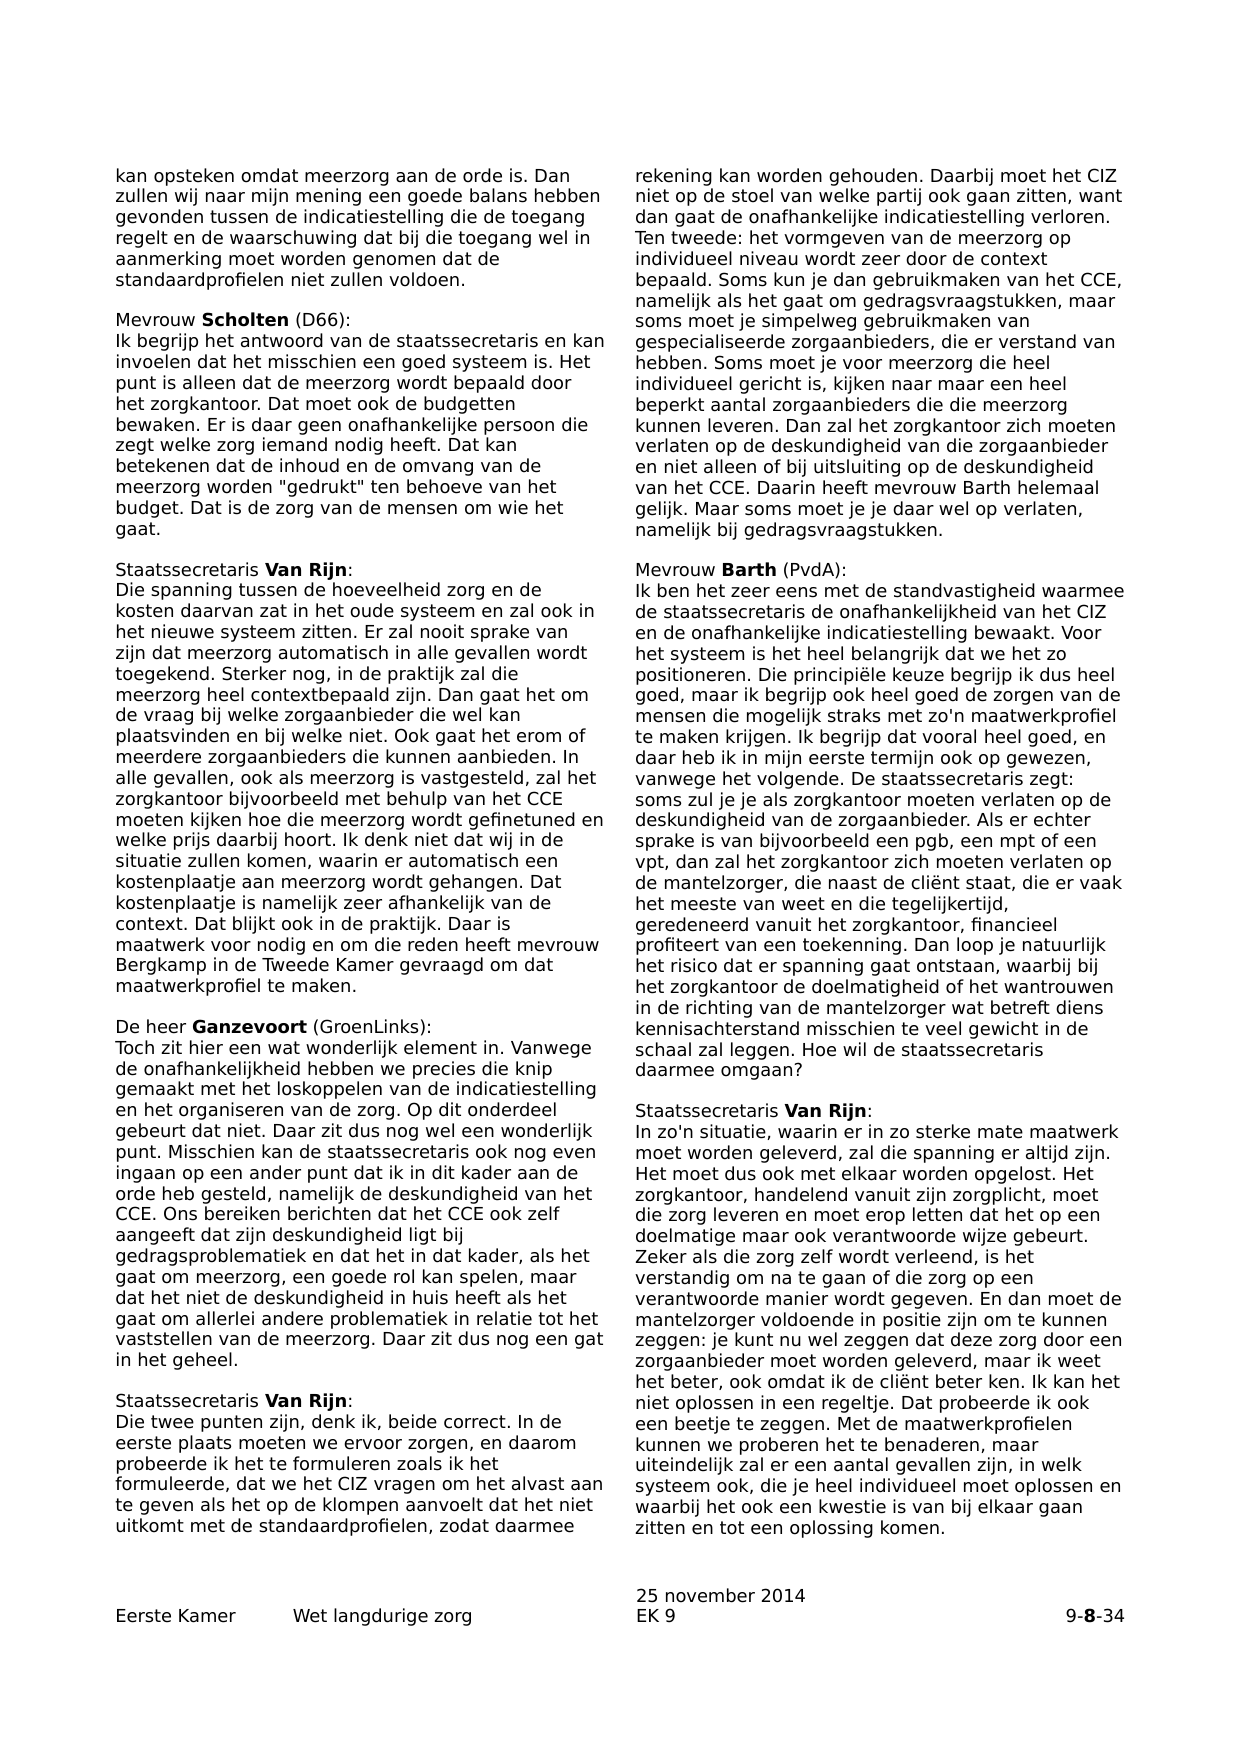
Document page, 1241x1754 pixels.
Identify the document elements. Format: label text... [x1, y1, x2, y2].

text Mevrouw Barth (PvdA): [635, 560, 1125, 581]
text Staatssecretaris Van Rijn: [115, 559, 605, 580]
text In zo'n situatie, waarin er in zo sterke mate maatwerk moet worden geleverd, zal die spanning er altijd zijn. Het moet dus ook met elkaar worden opgelost. Het zorgkantoor, handelend vanuit zijn zorgplicht, moet die zorg leveren en moet erop letten dat het op een doelmatige maar ook verantwoorde wijze gebeurt. Zeker als die zorg zelf wordt verleend, is het verstandig om na te gaan of die zorg op een verantwoorde manier wordt gegeven. En dan moet de mantelzorger voldoende in positie zijn om te kunnen zeggen: je kunt nu wel zeggen dat deze zorg door een zorgaanbieder moet worden geleverd, maar ik weet het beter, ook omdat ik de cliënt beter ken. Ik kan het niet oplossen in een regeltje. Dat probeerde ik ook een beetje te zeggen. Met de maatwerkprofielen kunnen we proberen het te benaderen, maar uiteindelijk zal er een aantal gevallen zijn, in welk systeem ook, die je heel individueel moet oplossen en waarbij het ook een kwestie is van bij elkaar gaan zitten en tot een oplossing komen. [635, 1122, 1125, 1538]
text De heer Ganzevoort (GroenLinks): [115, 1017, 605, 1037]
text Ik ben het zeer eens met de standvastigheid waarmee de staatssecretaris de onafhankelijkheid van het CIZ en de onafhankelijke indicatiestelling bewaakt. Voor het systeem is het heel belangrijk dat we het zo positioneren. Die principiële keuze begrijp ik dus heel goed, maar ik begrijp ook heel goed de zorgen van de mensen die mogelijk straks met zo'n maatwerkprofiel te maken krijgen. Ik begrijp dat vooral heel goed, en daar heb ik in mijn eerste termijn ook op gewezen, vanwege het volgende. De staatssecretaris zegt: soms zul je je als zorgkantoor moeten verlaten op de deskundigheid van de zorgaanbieder. Als er echter sprake is van bijvoorbeeld een pgb, een mpt of een vpt, dan zal het zorgkantoor zich moeten verlaten op de mantelzorger, die naast de cliënt staat, die er vaak het meeste van weet en die tegelijkertijd, geredeneerd vanuit het zorgkantoor, financieel profiteert van een toekenning. Dan loop je natuurlijk het risico dat er spanning gaat ontstaan, waarbij bij het zorgkantoor de doelmatigheid of het wantrouwen in de richting van de mantelzorger wat betreft diens kennisachterstand misschien te veel gewicht in de schaal zal leggen. Hoe wil de staatssecretaris daarmee omgaan? [635, 581, 1125, 1081]
text Staatssecretaris Van Rijn: [115, 1391, 605, 1412]
text Staatssecretaris Van Rijn: [635, 1101, 1125, 1122]
text rekening kan worden gehouden. Daarbij moet het CIZ niet op de stoel van welke partij ook gaan zitten, want dan gaat de onafhankelijke indicatiestelling verloren. Ten tweede: het vormgeven van de meerzorg op individueel niveau wordt zeer door de context bepaald. Soms kun je dan gebruikmaken van het CCE, namelijk als het gaat om gedragsvraagstukken, maar soms moet je simpelweg gebruikmaken van gespecialiseerde zorgaanbieders, die er verstand van hebben. Soms moet je voor meerzorg die heel individueel gericht is, kijken naar maar een heel beperkt aantal zorgaanbieders die die meerzorg kunnen leveren. Dan zal het zorgkantoor zich moeten verlaten op de deskundigheid van die zorgaanbieder en niet alleen of bij uitsluiting op de deskundigheid van het CCE. Daarin heeft mevrouw Barth helemaal gelijk. Maar soms moet je je daar wel op verlaten, namelijk bij gedragsvraagstukken. [635, 165, 1125, 540]
text Mevrouw Scholten (D66): [115, 310, 605, 331]
text Die spanning tussen de hoeveelheid zorg en de kosten daarvan zat in het oude systeem en zal ook in het nieuwe systeem zitten. Er zal nooit sprake van zijn dat meerzorg automatisch in alle gevallen wordt toegekend. Sterker nog, in de praktijk zal die meerzorg heel contextbepaald zijn. Dan gaat het om de vraag bij welke zorgaanbieder die wel kan plaatsvinden en bij welke niet. Ook gaat het erom of meerdere zorgaanbieders die kunnen aanbieden. In alle gevallen, ook als meerzorg is vastgesteld, zal het zorgkantoor bijvoorbeeld met behulp van het CCE moeten kijken hoe die meerzorg wordt gefinetuned en welke prijs daarbij hoort. Ik denk niet dat wij in de situatie zullen komen, waarin er automatisch een kostenplaatje aan meerzorg wordt gehangen. Dat kostenplaatje is namelijk zeer afhankelijk van de context. Dat blijkt ook in de praktijk. Daar is maatwerk voor nodig en om die reden heeft mevrouw Bergkamp in de Tweede Kamer gevraagd om dat maatwerkprofiel te maken. [115, 580, 605, 997]
text Ik begrijp het antwoord van de staatssecretaris en kan invoelen dat het misschien een goed systeem is. Het punt is alleen dat de meerzorg wordt bepaald door het zorgkantoor. Dat moet ook de budgetten bewaken. Er is daar geen onafhankelijke persoon die zegt welke zorg iemand nodig heeft. Dat kan betekenen dat de inhoud en de omvang van de meerzorg worden "gedrukt" ten behoeve van het budget. Dat is de zorg van de mensen om wie het gaat. [115, 331, 605, 539]
text Toch zit hier een wat wonderlijk element in. Vanwege de onafhankelijkheid hebben we precies die knip gemaakt met het loskoppelen van de indicatiestelling en het organiseren van de zorg. Op dit onderdeel gebeurt dat niet. Daar zit dus nog wel een wonderlijk punt. Misschien kan de staatssecretaris ook nog even ingaan op een ander punt dat ik in dit kader aan de orde heb gesteld, namelijk de deskundigheid van het CCE. Ons bereiken berichten dat het CCE ook zelf aangeeft dat zijn deskundigheid ligt bij gedragsproblematiek en dat het in dat kader, als het gaat om meerzorg, een goede rol kan spelen, maar dat het niet de deskundigheid in huis heeft als het gaat om allerlei andere problematiek in relatie tot het vaststellen van de meerzorg. Daar zit dus nog een gat in het geheel. [115, 1037, 605, 1371]
text kan opsteken omdat meerzorg aan de orde is. Dan zullen wij naar mijn mening een goede balans hebben gevonden tussen de indicatiestelling die de toegang regelt en de waarschuwing dat bij die toegang wel in aanmerking moet worden genomen dat de standaardprofielen niet zullen voldoen. [115, 165, 605, 290]
text Die twee punten zijn, denk ik, beide correct. In de eerste plaats moeten we ervoor zorgen, en daarom probeerde ik het te formuleren zoals ik het formuleerde, dat we het CIZ vragen om het alvast aan te geven als het op de klompen aanvoelt dat het niet uitkomt met de standaardprofielen, zodat daarmee [115, 1412, 605, 1537]
